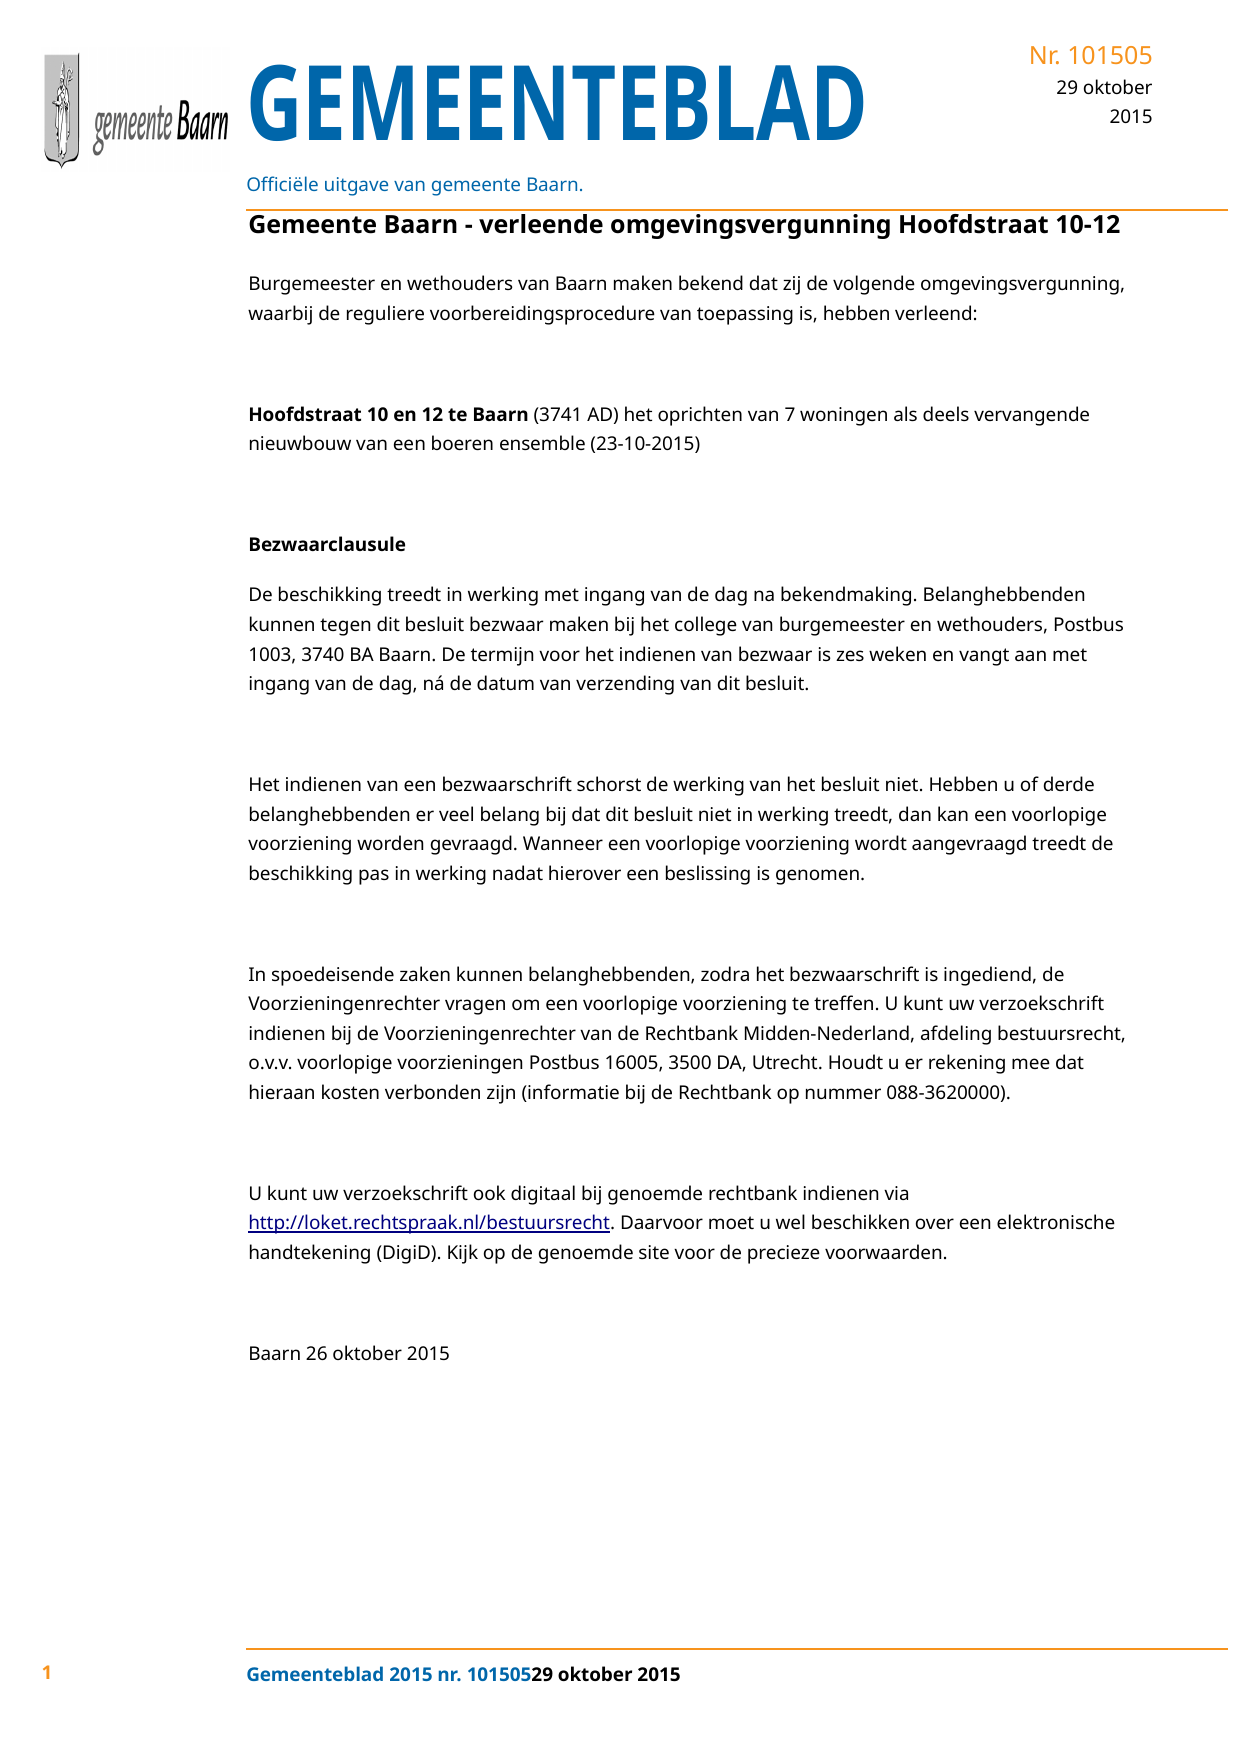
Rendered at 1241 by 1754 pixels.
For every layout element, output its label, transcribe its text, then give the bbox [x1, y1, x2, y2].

text De beschikking treedt in werking met ingang van de dag na bekendmaking. Belanghebbenden kunnen tegen dit besluit bezwaar maken bij het college van burgemeester en wethouders, Postbus 1003, 3740 BA Baarn. De termijn voor het indienen van bezwaar is zes weken en vangt aan met ingang van de dag, ná de datum van verzending van dit besluit. [248, 582, 1152, 696]
text Burgemeester en wethouders van Baarn maken bekend dat zij de volgende omgevingsvergunning, waarbij de reguliere voorbereidingsprocedure van toepassing is, hebben verleend: [248, 270, 1152, 326]
text Het indienen van een bezwaarschrift schorst de werking van het besluit niet. Hebben u of derde belanghebbenden er veel belang bij dat dit besluit niet in werking treedt, dan kan een voorlopige voorziening worden gevraagd. Wanneer een voorlopige voorziening wordt aangevraagd treedt de beschikking pas in werking nadat hierover een beslissing is genomen. [248, 771, 1152, 886]
text Baarn 26 oktober 2015 [248, 1340, 1152, 1366]
text Hoofdstraat 10 en 12 te Baarn (3741 AD) het oprichten van 7 woningen als deels vervangende nieuwbouw van een boeren ensemble (23-10-2015) [248, 401, 1152, 456]
picture [41, 47, 231, 172]
text In spoedeisende zaken kunnen belanghebbenden, zodra het bezwaarschrift is ingediend, de Voorzieningenrechter vragen om een voorlopige voorziening te treffen. U kunt uw verzoekschrift indienen bij de Voorzieningenrechter van de Rechtbank Midden-Nederland, afdeling bestuursrecht, o.v.v. voorlopige voorzieningen Postbus 16005, 3500 DA, Utrecht. Houdt u er rekening mee dat hieraan kosten verbonden zijn (informatie bij de Rechtbank op nummer 088-3620000). [248, 961, 1152, 1105]
text Bezwaarclausule [248, 531, 1152, 557]
text Gemeente Baarn - verleende omgevingsvergunning Hoofdstraat 10-12 [248, 211, 1152, 241]
text U kunt uw verzoekschrift ook digitaal bij genoemde rechtbank indienen via http://loket.rechtspraak.nl/bestuursrecht. Daarvoor moet u wel beschikken over een elektronische handtekening (DigiD). Kijk op de genoemde site voor de precieze voorwaarden. [248, 1180, 1152, 1265]
